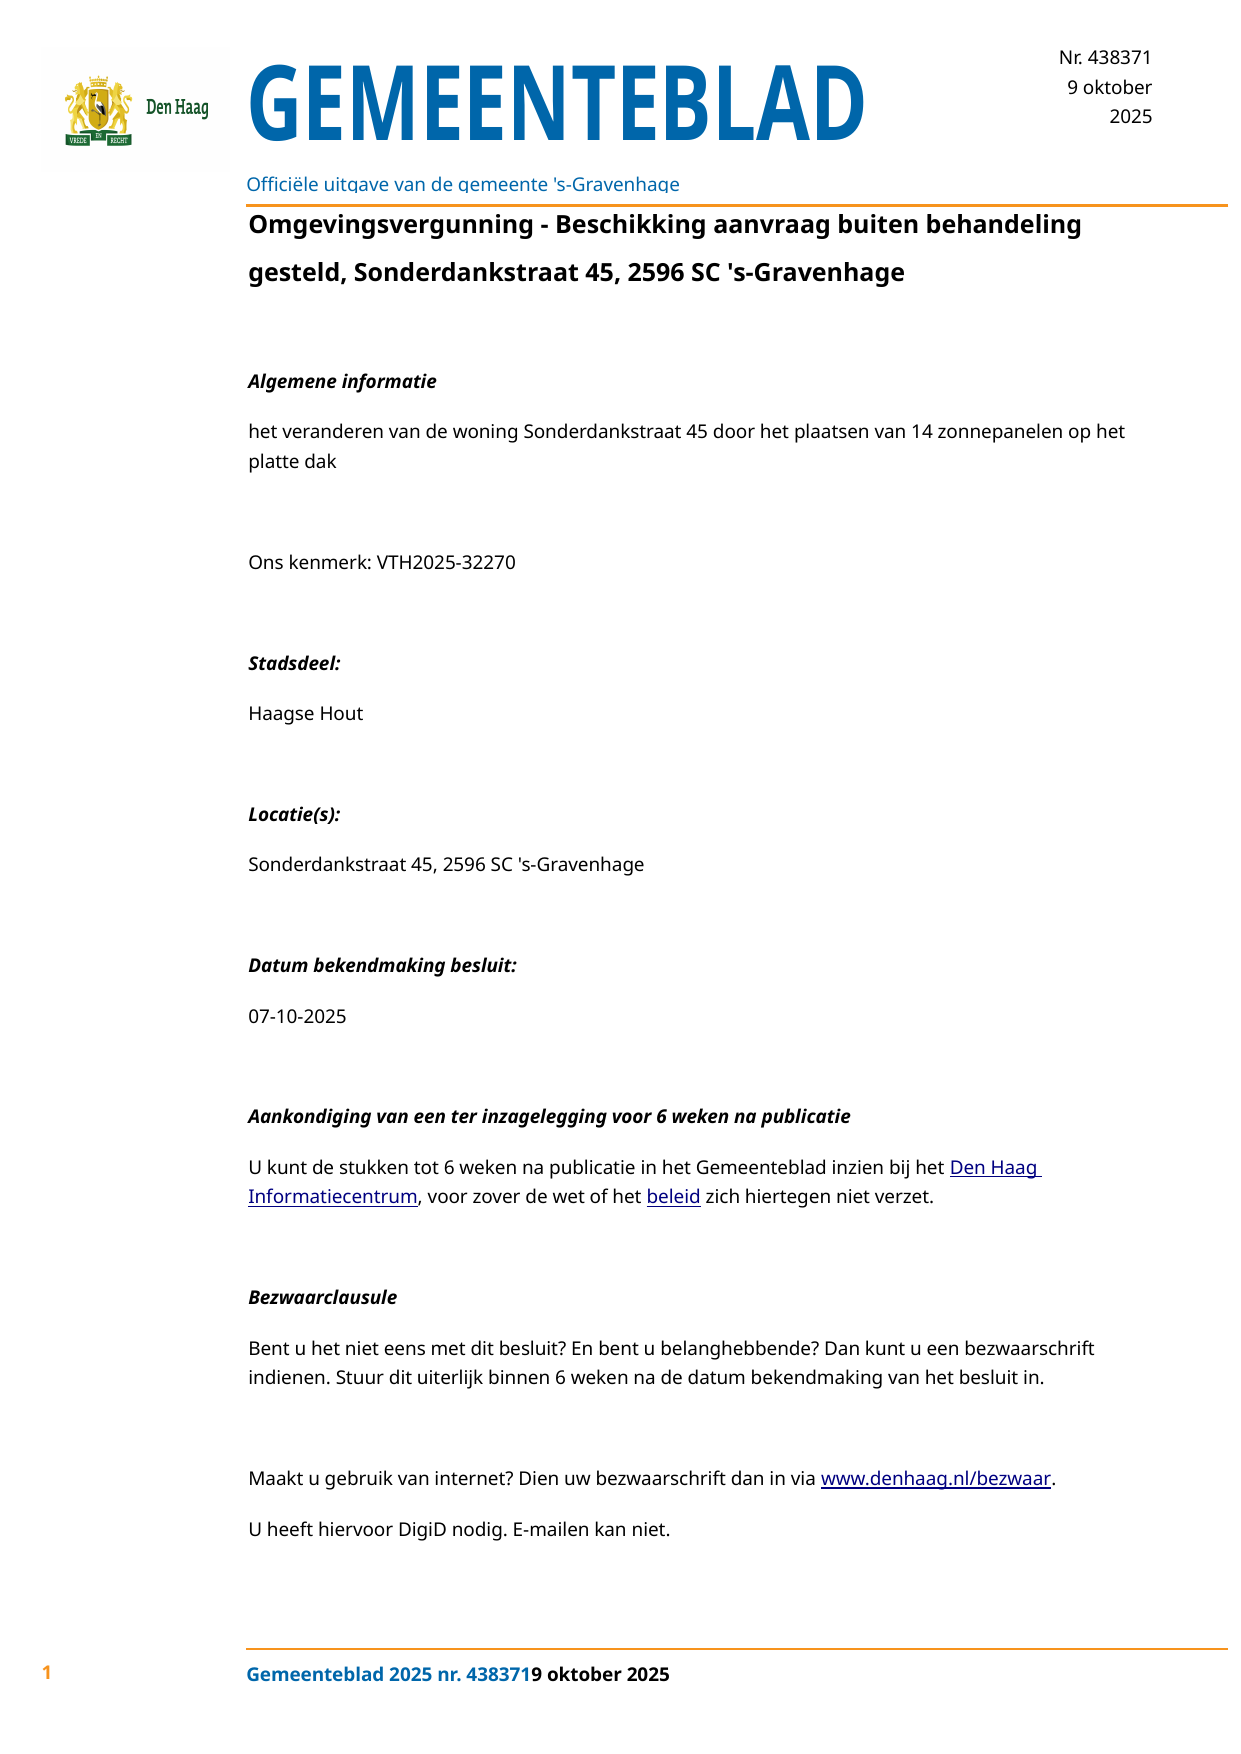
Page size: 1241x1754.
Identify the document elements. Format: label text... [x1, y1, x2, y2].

text Omgevingsvergunning - Beschikking aanvraag buiten behandeling gesteld, Sonderdankstraat 45, 2596 SC 's-Gravenhage [248, 207, 1152, 288]
text Algemene informatie [248, 368, 1152, 394]
text Ons kenmerk: VTH2025-32270 [248, 549, 1152, 575]
text Locatie(s): [248, 801, 1152, 827]
text U kunt de stukken tot 6 weken na publicatie in het Gemeenteblad inzien bij het Den Haag Informatiecentrum, voor zover de wet of het beleid zich hiertegen niet verzet. [248, 1154, 1152, 1209]
picture [41, 47, 231, 172]
text het veranderen van de woning Sonderdankstraat 45 door het plaatsen van 14 zonnepanelen op het platte dak [248, 419, 1152, 474]
text Datum bekendmaking besluit: [248, 952, 1152, 978]
text Sonderdankstraat 45, 2596 SC 's-Gravenhage [248, 852, 1152, 877]
text Stadsdeel: [248, 650, 1152, 676]
text 07-10-2025 [248, 1003, 1152, 1029]
text Maakt u gebruik van internet? Dien uw bezwaarschrift dan in via www.denhaag.nl/bezwaar. [248, 1465, 1152, 1491]
text U heeft hiervoor DigiD nodig. E-mailen kan niet. [248, 1516, 1152, 1542]
text Bent u het niet eens met dit besluit? En bent u belanghebbende? Dan kunt u een bezwaarschrift indienen. Stuur dit uiterlijk binnen 6 weken na de datum bekendmaking van het besluit in. [248, 1335, 1152, 1390]
text Aankondiging van een ter inzagelegging voor 6 weken na publicatie [248, 1104, 1152, 1129]
text Haagse Hout [248, 700, 1152, 726]
text Bezwaarclausule [248, 1284, 1152, 1310]
